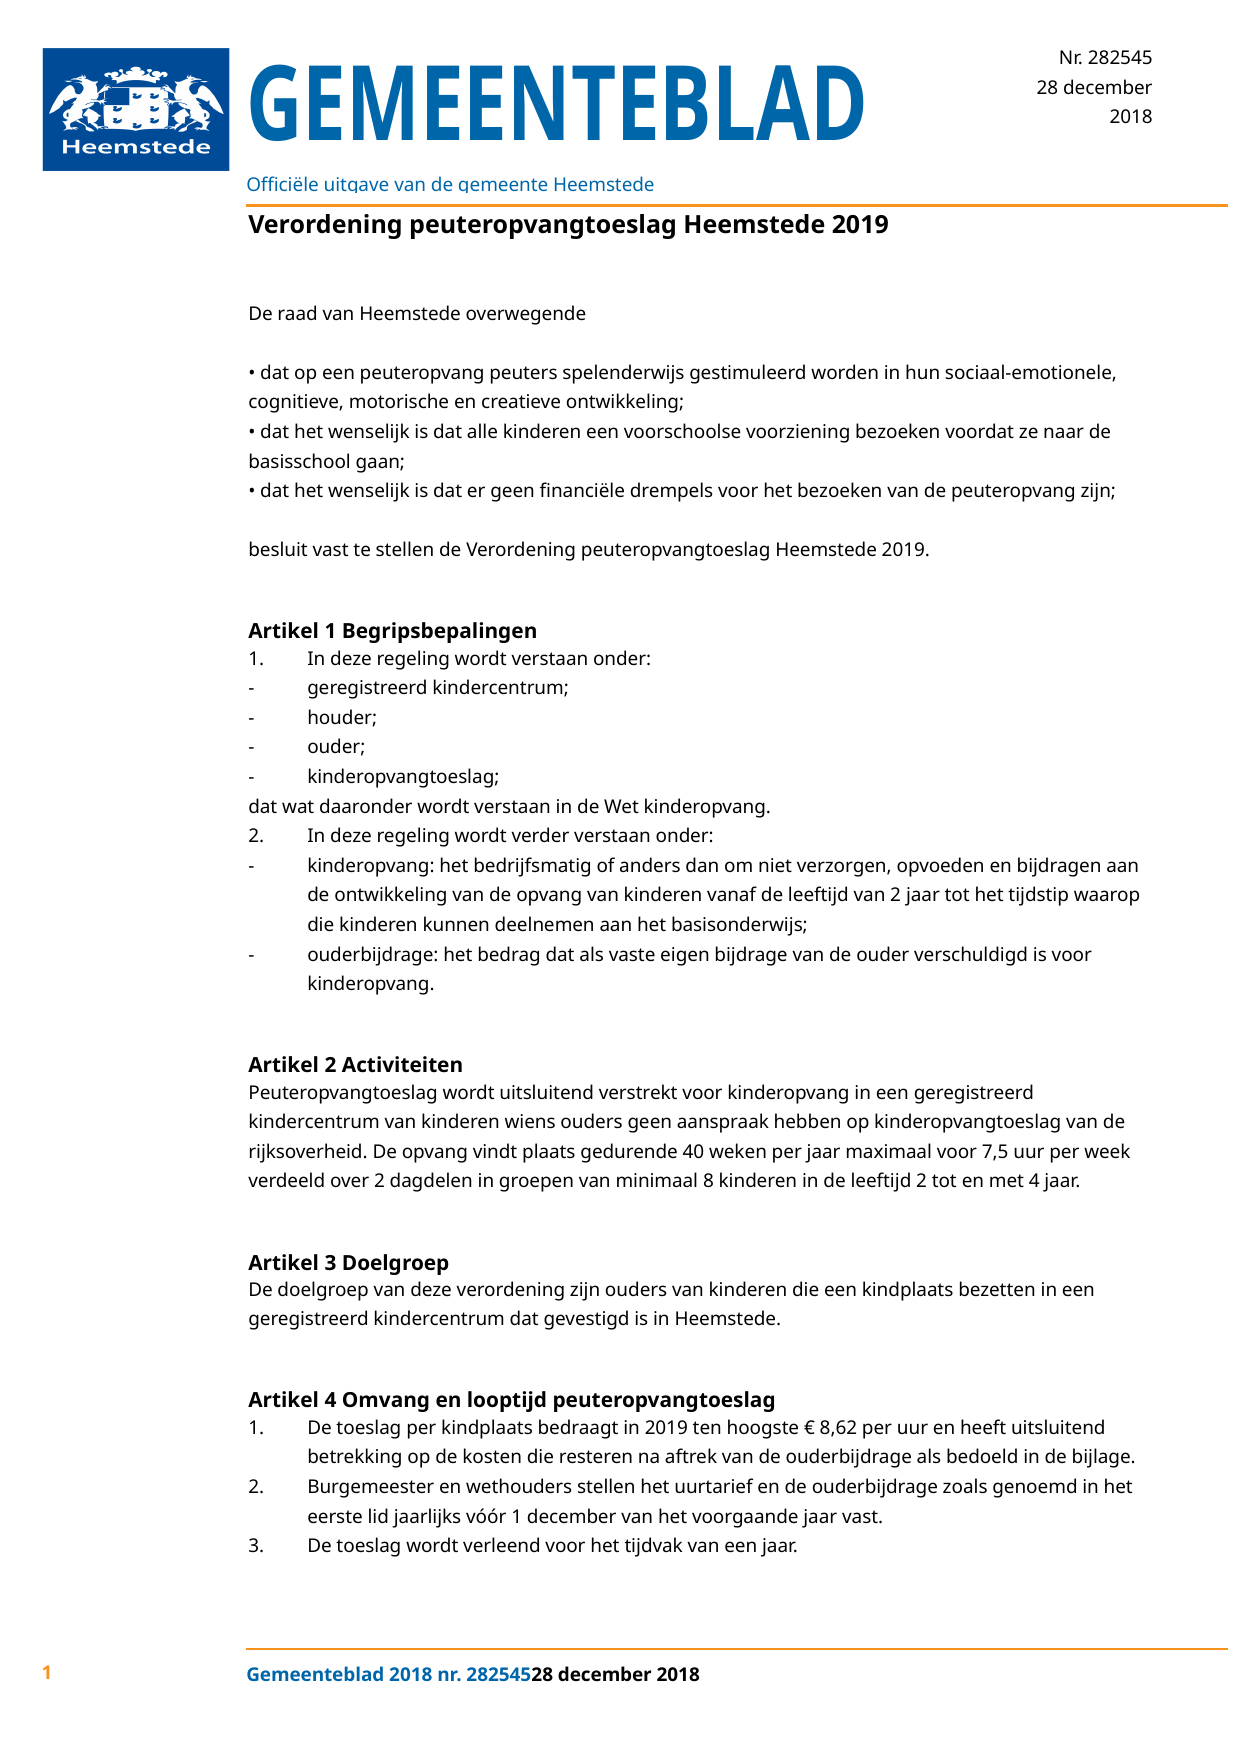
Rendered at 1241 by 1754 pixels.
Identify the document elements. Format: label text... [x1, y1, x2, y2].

text Artikel 4 Omvang en looptijd peuteropvangtoeslag [248, 1386, 1152, 1414]
picture [41, 47, 231, 172]
list De toeslag wordt verleend voor het tijdvak van een jaar. [248, 1532, 1152, 1558]
list In deze regeling wordt verder verstaan onder: [248, 822, 1152, 848]
list Burgemeester en wethouders stellen het uurtarief en de ouderbijdrage zoals genoemd in het eerste lid jaarlijks vóór 1 december van het voorgaande jaar vast. [248, 1473, 1152, 1528]
text dat wat daaronder wordt verstaan in de Wet kinderopvang. [248, 793, 1152, 819]
list geregistreerd kindercentrum; [248, 674, 1152, 700]
text Verordening peuteropvangtoeslag Heemstede 2019 [248, 207, 1152, 241]
list kinderopvang: het bedrijfsmatig of anders dan om niet verzorgen, opvoeden en bijdragen aan de ontwikkeling van de opvang van kinderen vanaf de leeftijd van 2 jaar tot het tijdstip waarop die kinderen kunnen deelnemen aan het basisonderwijs; [248, 852, 1152, 937]
text Artikel 2 Activiteiten [248, 1050, 1152, 1079]
list kinderopvangtoeslag; [248, 763, 1152, 789]
list ouderbijdrage: het bedrag dat als vaste eigen bijdrage van de ouder verschuldigd is voor kinderopvang. [248, 941, 1152, 996]
text besluit vast te stellen de Verordening peuteropvangtoeslag Heemstede 2019. [248, 537, 1152, 562]
list houder; [248, 704, 1152, 730]
text • dat het wenselijk is dat er geen financiële drempels voor het bezoeken van de peuteropvang zijn; [248, 477, 1152, 503]
text Artikel 3 Doelgroep [248, 1248, 1152, 1276]
text De raad van Heemstede overwegende [248, 300, 1152, 326]
text • dat het wenselijk is dat alle kinderen een voorschoolse voorziening bezoeken voordat ze naar de basisschool gaan; [248, 418, 1152, 473]
list De toeslag per kindplaats bedraagt in 2019 ten hoogste € 8,62 per uur en heeft uitsluitend betrekking op de kosten die resteren na aftrek van de ouderbijdrage als bedoeld in de bijlage. [248, 1414, 1152, 1469]
list In deze regeling wordt verstaan onder: [248, 645, 1152, 671]
text Peuteropvangtoeslag wordt uitsluitend verstrekt voor kinderopvang in een geregistreerd kindercentrum van kinderen wiens ouders geen aanspraak hebben op kinderopvangtoeslag van de rijksoverheid. De opvang vindt plaats gedurende 40 weken per jaar maximaal voor 7,5 uur per week verdeeld over 2 dagdelen in groepen van minimaal 8 kinderen in de leeftijd 2 tot en met 4 jaar. [248, 1079, 1152, 1193]
text De doelgroep van deze verordening zijn ouders van kinderen die een kindplaats bezetten in een geregistreerd kindercentrum dat gevestigd is in Heemstede. [248, 1276, 1152, 1331]
text • dat op een peuteropvang peuters spelenderwijs gestimuleerd worden in hun sociaal-emotionele, cognitieve, motorische en creatieve ontwikkeling; [248, 359, 1152, 414]
list ouder; [248, 734, 1152, 759]
text Artikel 1 Begripsbepalingen [248, 617, 1152, 645]
